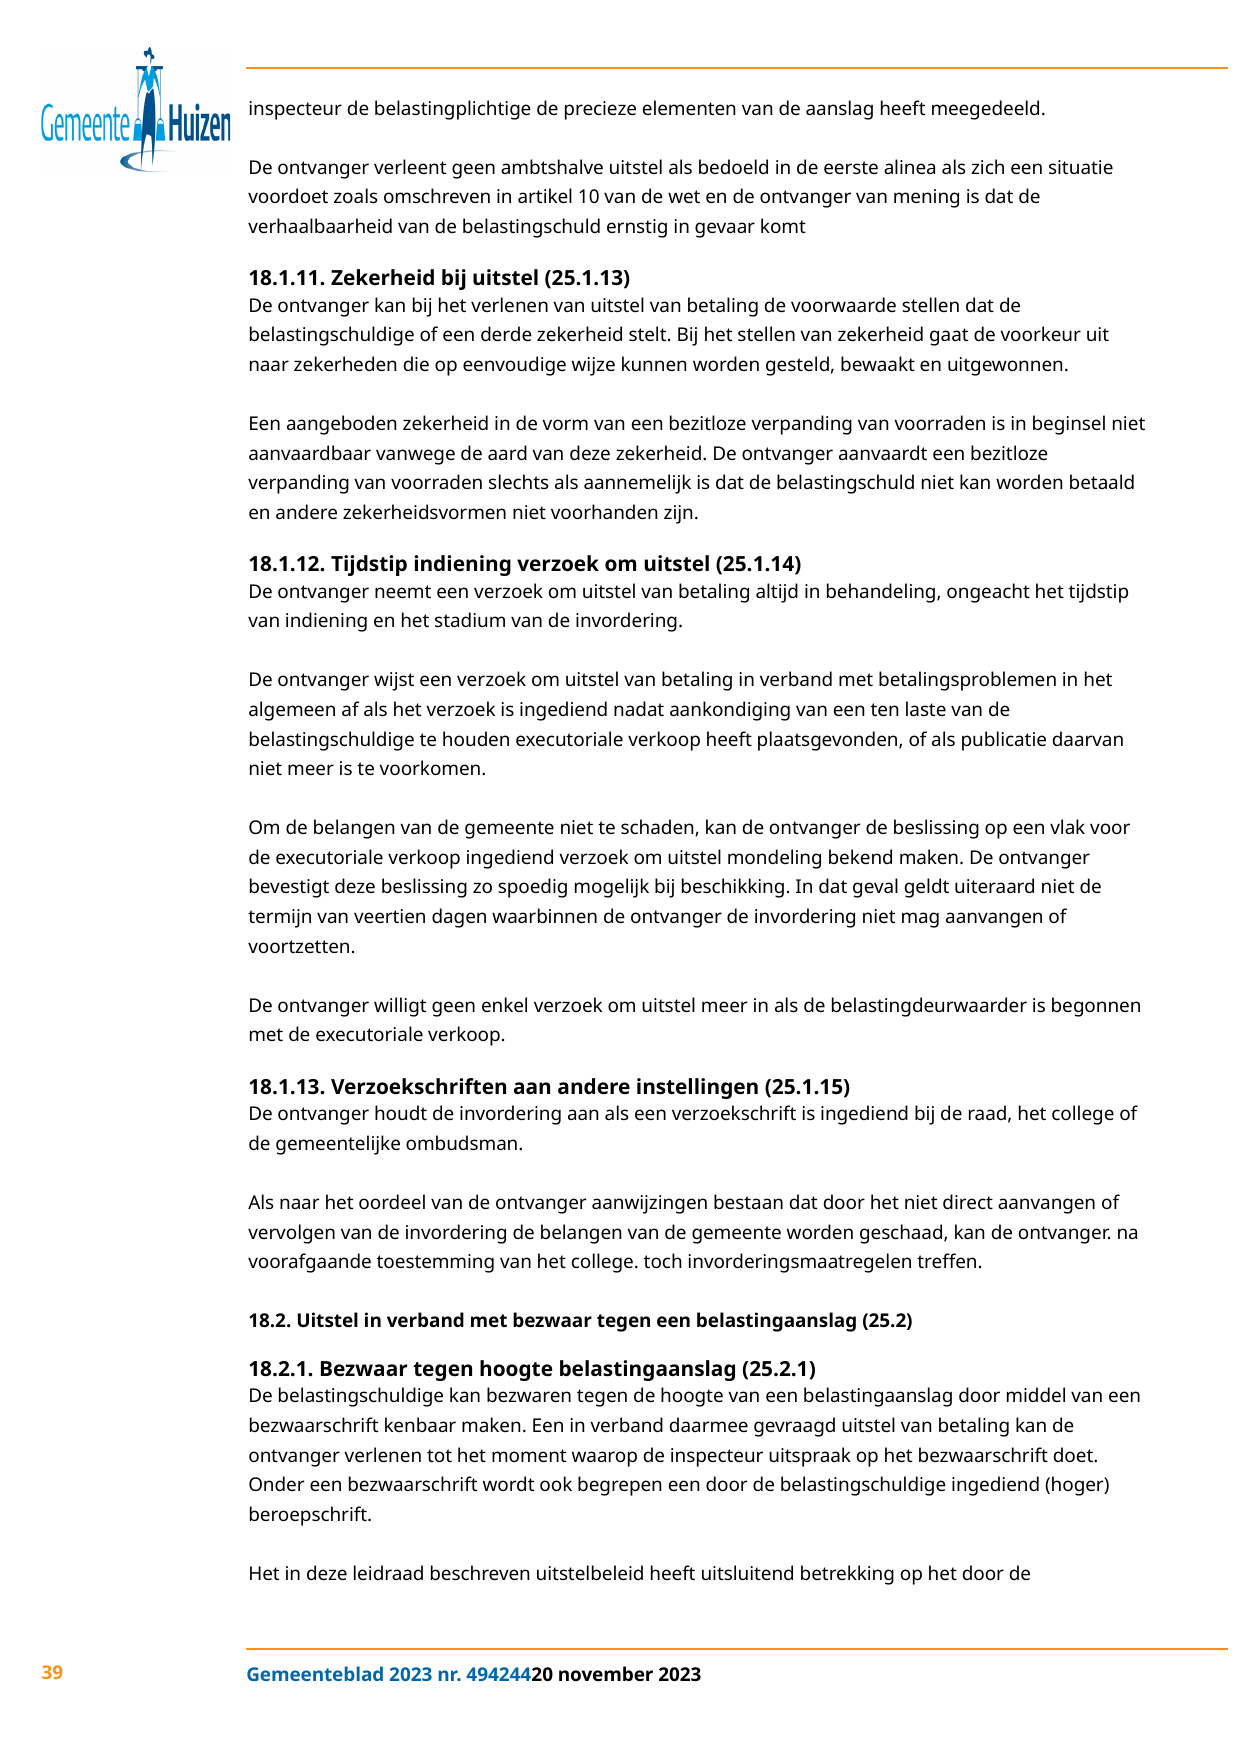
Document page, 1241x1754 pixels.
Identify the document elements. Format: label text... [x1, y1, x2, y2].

picture [41, 47, 231, 172]
text 18.1.12. Tijdstip indiening verzoek om uitstel (25.1.14) [248, 549, 1152, 578]
text 18.2. Uitstel in verband met bezwaar tegen een belastingaanslag (25.2) [248, 1308, 1152, 1333]
text Als naar het oordeel van de ontvanger aanwijzingen bestaan dat door het niet direct aanvangen of vervolgen van de invordering de belangen van de gemeente worden geschaad, kan de ontvanger. na voorafgaande toestemming van het college. toch invorderingsmaatregelen treffen. [248, 1189, 1152, 1274]
text De ontvanger kan bij het verlenen van uitstel van betaling de voorwaarde stellen dat de belastingschuldige of een derde zekerheid stelt. Bij het stellen van zekerheid gaat de voorkeur uit naar zekerheden die op eenvoudige wijze kunnen worden gesteld, bewaakt en uitgewonnen. [248, 292, 1152, 377]
text De ontvanger willigt geen enkel verzoek om uitstel meer in als de belastingdeurwaarder is begonnen met de executoriale verkoop. [248, 992, 1152, 1047]
text 18.1.11. Zekerheid bij uitstel (25.1.13) [248, 263, 1152, 292]
text Om de belangen van de gemeente niet te schaden, kan de ontvanger de beslissing op een vlak voor de executoriale verkoop ingediend verzoek om uitstel mondeling bekend maken. De ontvanger bevestigt deze beslissing zo spoedig mogelijk bij beschikking. In dat geval geldt uiteraard niet de termijn van veertien dagen waarbinnen de ontvanger de invordering niet mag aanvangen of voortzetten. [248, 814, 1152, 959]
text Het in deze leidraad beschreven uitstelbeleid heeft uitsluitend betrekking op het door de [248, 1560, 1152, 1586]
text De ontvanger wijst een verzoek om uitstel van betaling in verband met betalingsproblemen in het algemeen af als het verzoek is ingediend nadat aankondiging van een ten laste van de belastingschuldige te houden executoriale verkoop heeft plaatsgevonden, of als publicatie daarvan niet meer is te voorkomen. [248, 667, 1152, 781]
text De ontvanger houdt de invordering aan als een verzoekschrift is ingediend bij de raad, het college of de gemeentelijke ombudsman. [248, 1101, 1152, 1156]
text Een aangeboden zekerheid in de vorm van een bezitloze verpanding van voorraden is in beginsel niet aanvaardbaar vanwege de aard van deze zekerheid. De ontvanger aanvaardt een bezitloze verpanding van voorraden slechts als aannemelijk is dat de belastingschuld niet kan worden betaald en andere zekerheidsvormen niet voorhanden zijn. [248, 410, 1152, 525]
text De ontvanger neemt een verzoek om uitstel van betaling altijd in behandeling, ongeacht het tijdstip van indiening en het stadium van de invordering. [248, 578, 1152, 633]
text De ontvanger verleent geen ambtshalve uitstel als bedoeld in de eerste alinea als zich een situatie voordoet zoals omschreven in artikel 10 van de wet en de ontvanger van mening is dat de verhaalbaarheid van de belastingschuld ernstig in gevaar komt [248, 154, 1152, 239]
text De belastingschuldige kan bezwaren tegen de hoogte van een belastingaanslag door middel van een bezwaarschrift kenbaar maken. Een in verband daarmee gevraagd uitstel van betaling kan de ontvanger verlenen tot het moment waarop de inspecteur uitspraak op het bezwaarschrift doet. Onder een bezwaarschrift wordt ook begrepen een door de belastingschuldige ingediend (hoger) beroepschrift. [248, 1383, 1152, 1527]
text inspecteur de belastingplichtige de precieze elementen van de aanslag heeft meegedeeld. [248, 95, 1152, 121]
text 18.2.1. Bezwaar tegen hoogte belastingaanslag (25.2.1) [248, 1354, 1152, 1383]
text 18.1.13. Verzoekschriften aan andere instellingen (25.1.15) [248, 1072, 1152, 1101]
